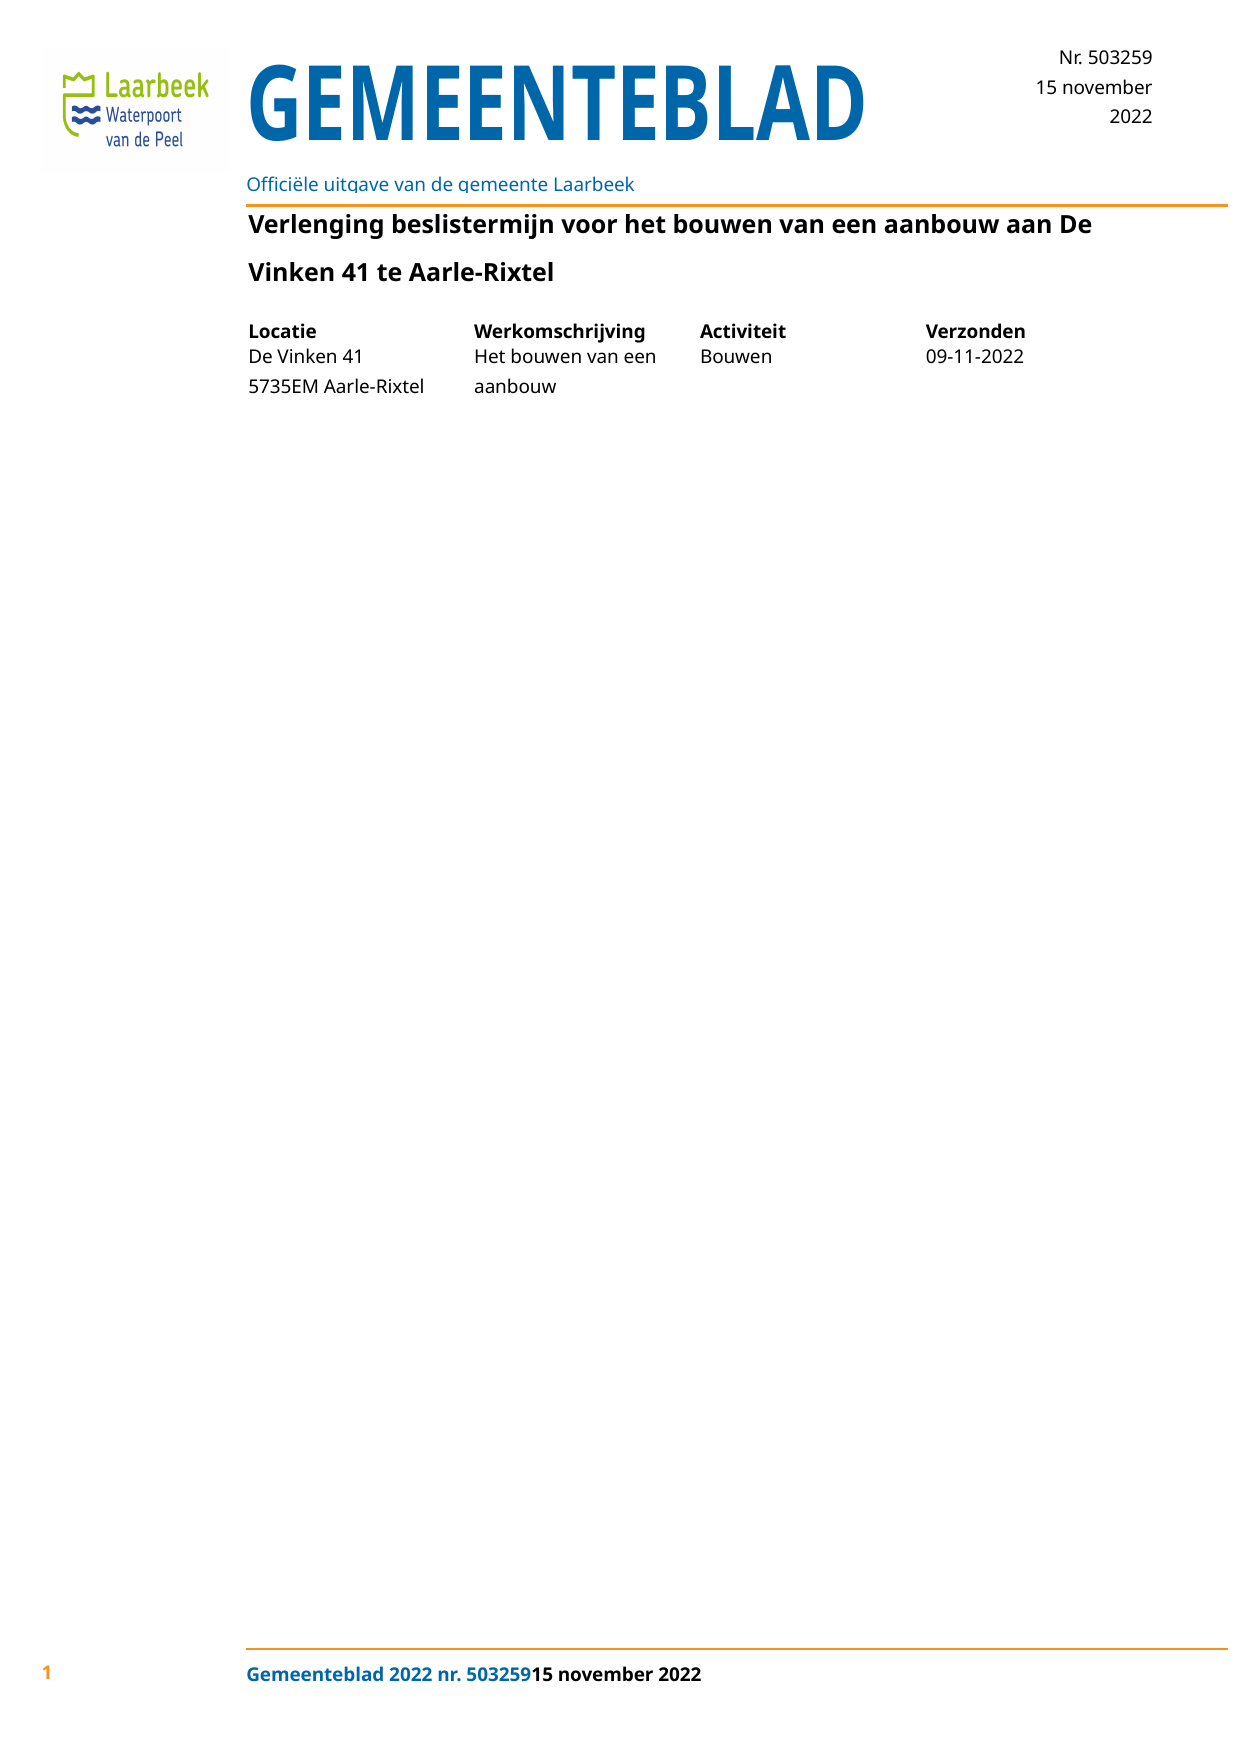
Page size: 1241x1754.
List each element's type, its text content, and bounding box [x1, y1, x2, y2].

table_header Verzonden [926, 318, 1152, 344]
table_header Werkomschrijving [474, 318, 700, 344]
table_cell 09-11-2022 [926, 344, 1152, 399]
table_cell De Vinken 41 5735EM Aarle-Rixtel [248, 344, 474, 399]
table_header Locatie [248, 318, 474, 344]
table_cell Het bouwen van een aanbouw [474, 344, 700, 399]
table_header Activiteit [700, 318, 926, 344]
text Verlenging beslistermijn voor het bouwen van een aanbouw aan De Vinken 41 te Aarle-Rixtel [248, 207, 1152, 288]
picture [41, 47, 231, 172]
table_cell Bouwen [700, 344, 926, 399]
